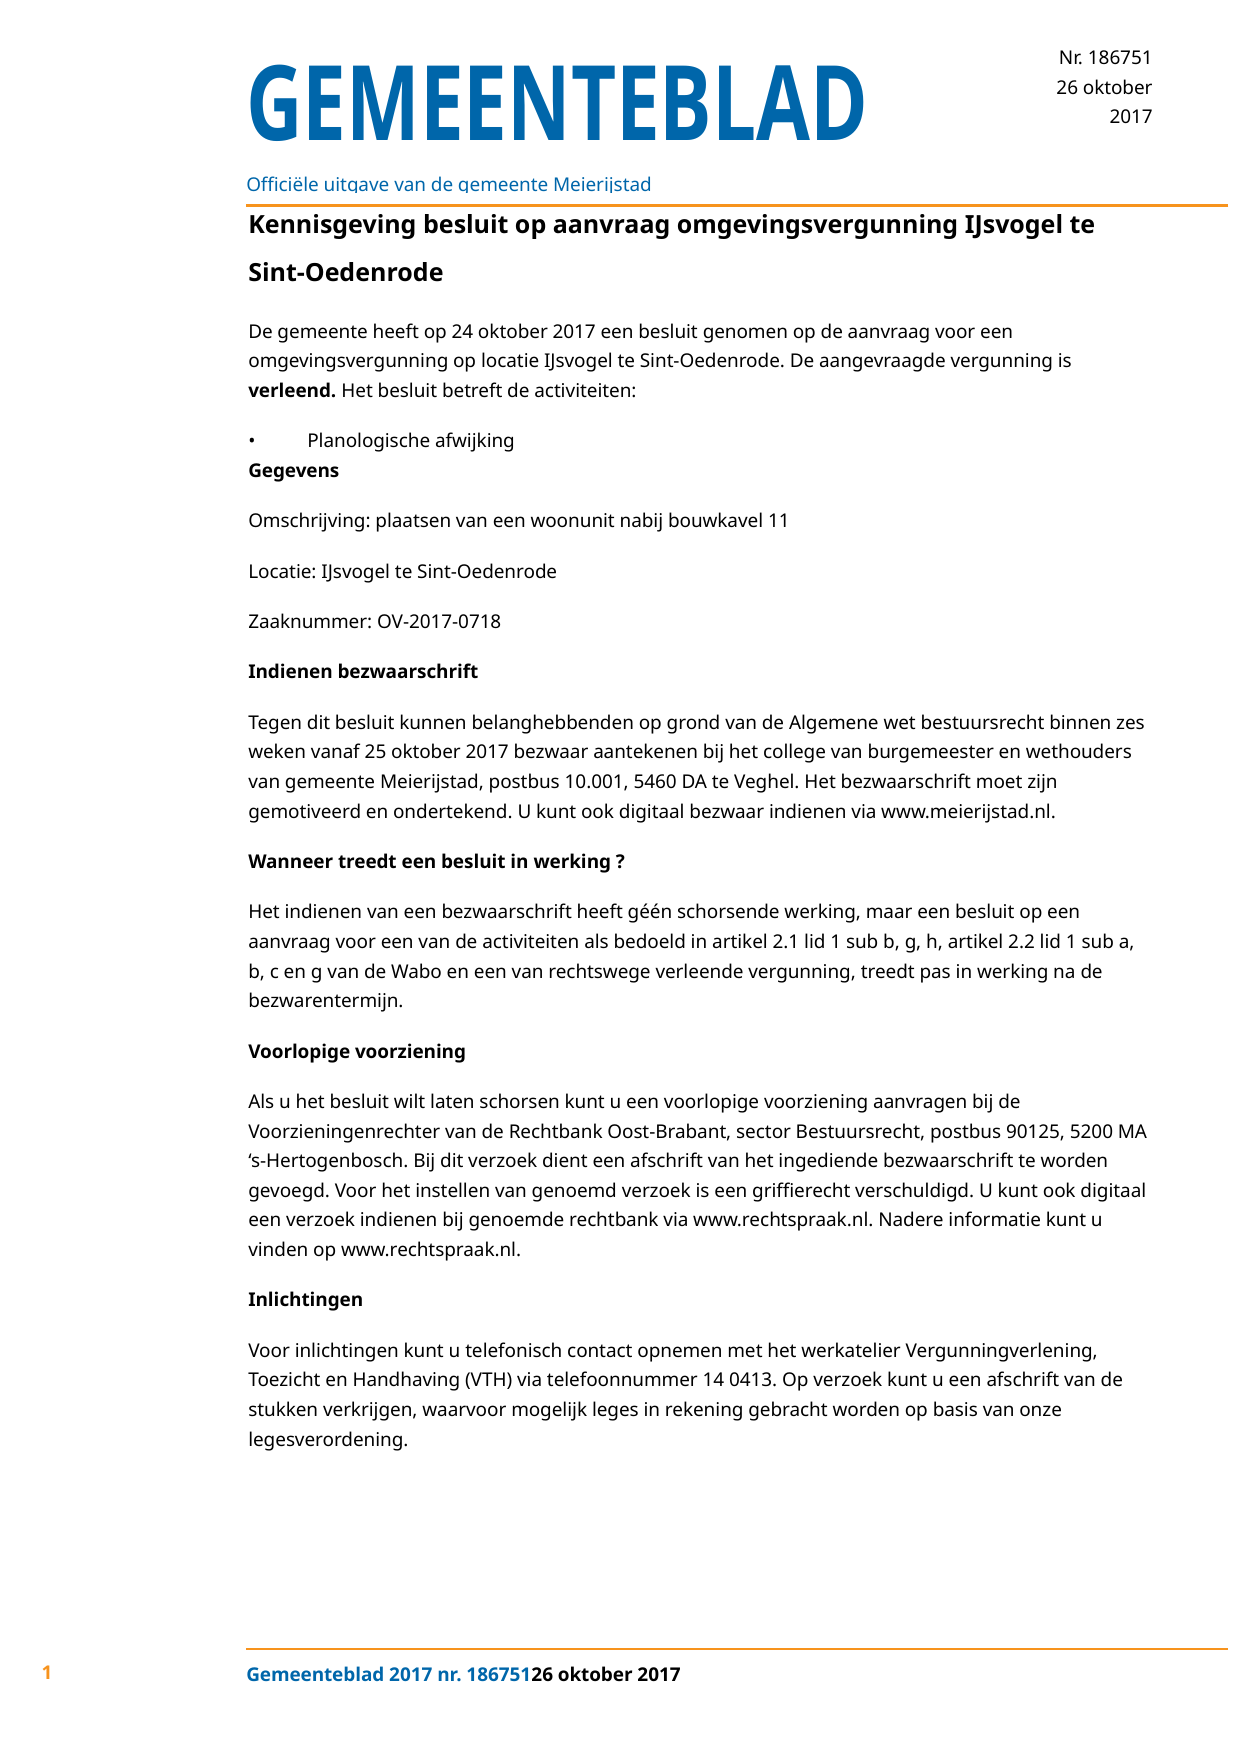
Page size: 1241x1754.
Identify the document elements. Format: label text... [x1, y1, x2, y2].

text Wanneer treedt een besluit in werking ? [248, 848, 1152, 874]
text Omschrijving: plaatsen van een woonunit nabij bouwkavel 11 [248, 507, 1152, 533]
text Inlichtingen [248, 1287, 1152, 1312]
text Voorlopige voorziening [248, 1038, 1152, 1064]
text Voor inlichtingen kunt u telefonisch contact opnemen met het werkatelier Vergunningverlening, Toezicht en Handhaving (VTH) via telefoonnummer 14 0413. Op verzoek kunt u een afschrift van de stukken verkrijgen, waarvoor mogelijk leges in rekening gebracht worden op basis van onze legesverordening. [248, 1337, 1152, 1452]
text Het indienen van een bezwaarschrift heeft géén schorsende werking, maar een besluit op een aanvraag voor een van de activiteiten als bedoeld in artikel 2.1 lid 1 sub b, g, h, artikel 2.2 lid 1 sub a, b, c en g van de Wabo en een van rechtswege verleende vergunning, treedt pas in werking na de bezwarentermijn. [248, 899, 1152, 1013]
list Planologische afwijking [248, 427, 1152, 453]
text Indienen bezwaarschrift [248, 659, 1152, 684]
text De gemeente heeft op 24 oktober 2017 een besluit genomen op de aanvraag voor een omgevingsvergunning op locatie IJsvogel te Sint-Oedenrode. De aangevraagde vergunning is verleend. Het besluit betreft de activiteiten: [248, 318, 1152, 403]
text Tegen dit besluit kunnen belanghebbenden op grond van de Algemene wet bestuursrecht binnen zes weken vanaf 25 oktober 2017 bezwaar aantekenen bij het college van burgemeester en wethouders van gemeente Meierijstad, postbus 10.001, 5460 DA te Veghel. Het bezwaarschrift moet zijn gemotiveerd en ondertekend. U kunt ook digitaal bezwaar indienen via www.meierijstad.nl. [248, 709, 1152, 824]
text Locatie: IJsvogel te Sint-Oedenrode [248, 558, 1152, 584]
text Als u het besluit wilt laten schorsen kunt u een voorlopige voorziening aanvragen bij de Voorzieningenrechter van de Rechtbank Oost-Brabant, sector Bestuursrecht, postbus 90125, 5200 MA ‘s-Hertogenbosch. Bij dit verzoek dient een afschrift van het ingediende bezwaarschrift te worden gevoegd. Voor het instellen van genoemd verzoek is een griffierecht verschuldigd. U kunt ook digitaal een verzoek indienen bij genoemde rechtbank via www.rechtspraak.nl. Nadere informatie kunt u vinden op www.rechtspraak.nl. [248, 1088, 1152, 1262]
text Gegevens [248, 457, 1152, 483]
picture [41, 47, 231, 172]
text Zaaknummer: OV-2017-0718 [248, 608, 1152, 634]
text Kennisgeving besluit op aanvraag omgevingsvergunning IJsvogel te Sint-Oedenrode [248, 207, 1152, 288]
